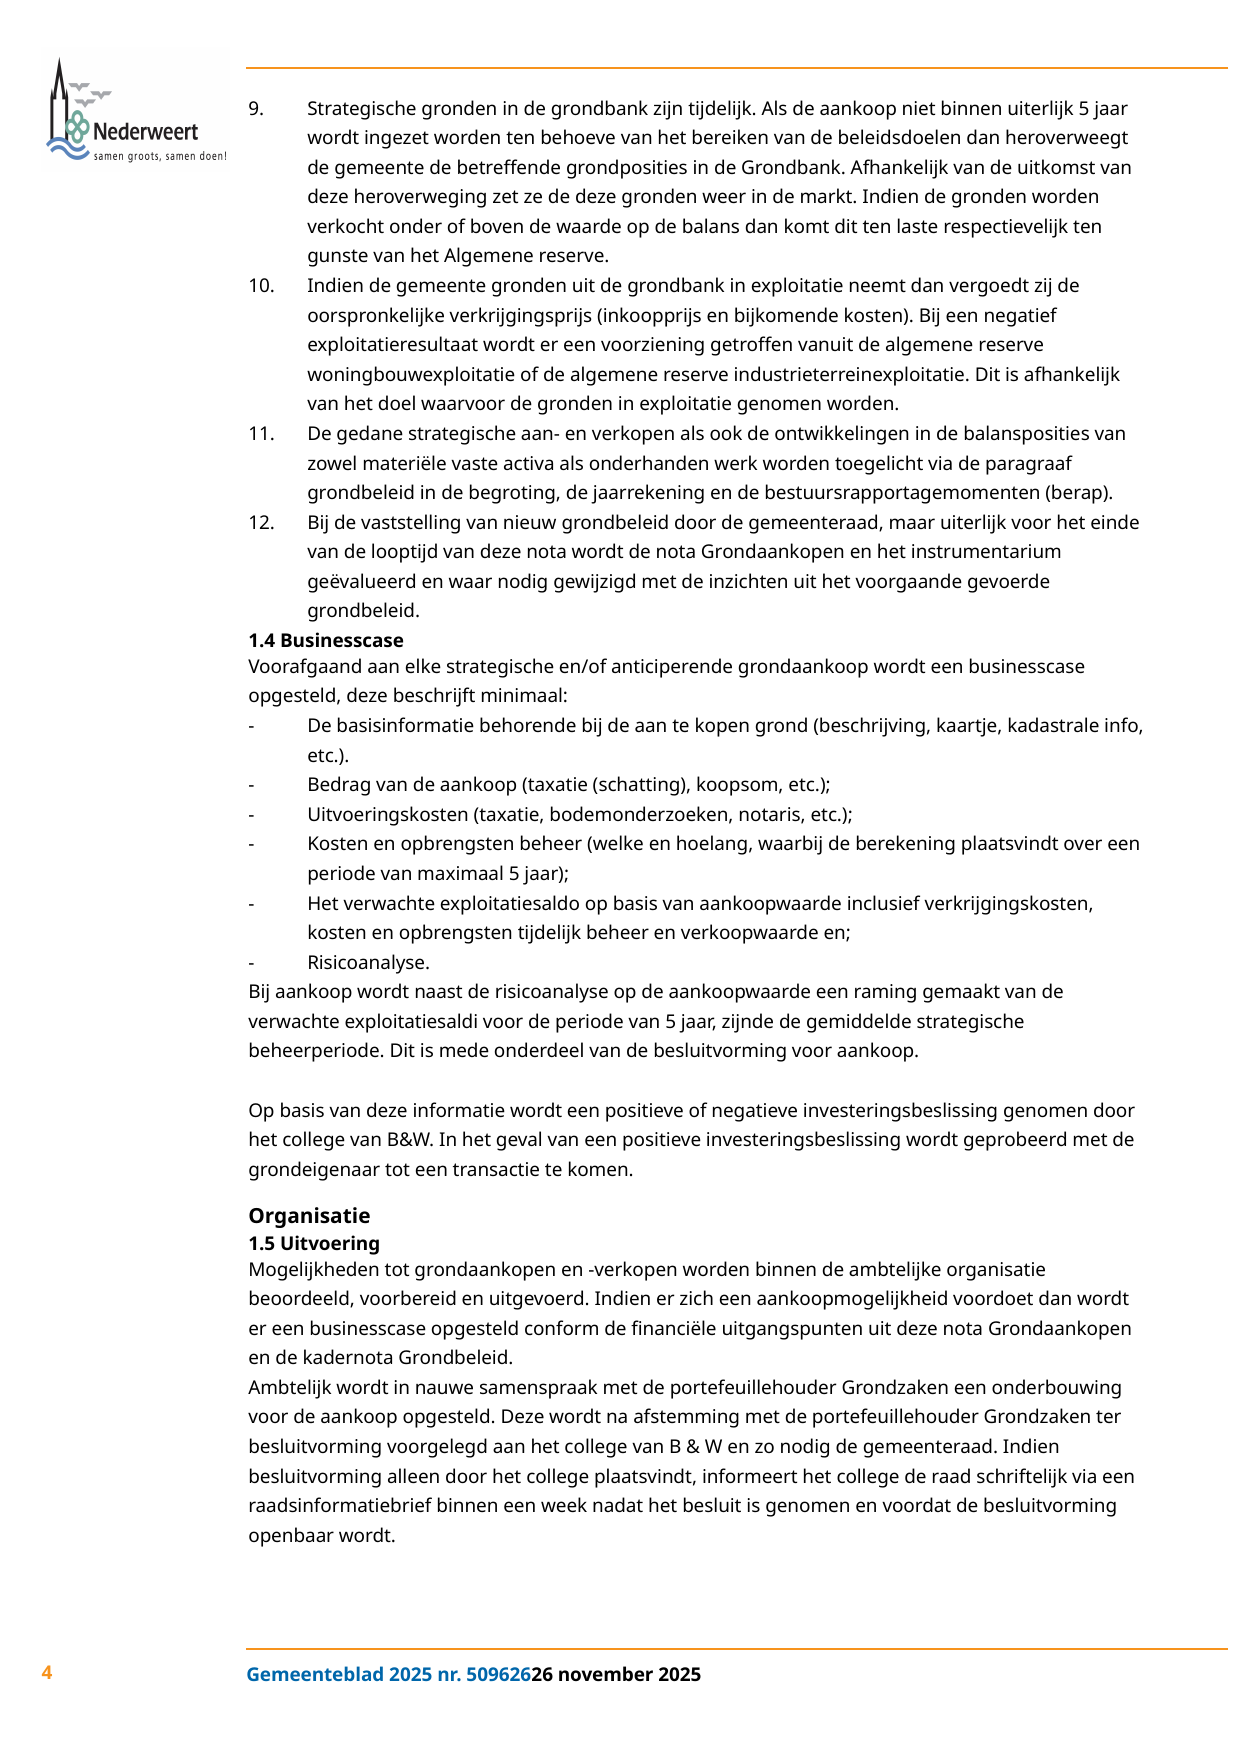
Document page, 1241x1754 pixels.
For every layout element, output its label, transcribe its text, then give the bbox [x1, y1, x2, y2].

list Kosten en opbrengsten beheer (welke en hoelang, waarbij de berekening plaatsvindt over een periode van maximaal 5 jaar); [248, 831, 1152, 886]
list Het verwachte exploitatiesaldo op basis van aankoopwaarde inclusief verkrijgingskosten, kosten en opbrengsten tijdelijk beheer en verkoopwaarde en; [248, 890, 1152, 945]
list Indien de gemeente gronden uit de grondbank in exploitatie neemt dan vergoedt zij de oorspronkelijke verkrijgingsprijs (inkoopprijs en bijkomende kosten). Bij een negatief exploitatieresultaat wordt er een voorziening getroffen vanuit de algemene reserve woningbouwexploitatie of de algemene reserve industrieterreinexploitatie. Dit is afhankelijk van het doel waarvoor de gronden in exploitatie genomen worden. [248, 272, 1152, 416]
list Strategische gronden in de grondbank zijn tijdelijk. Als de aankoop niet binnen uiterlijk 5 jaar wordt ingezet worden ten behoeve van het bereiken van de beleidsdoelen dan heroverweegt de gemeente de betreffende grondposities in de Grondbank. Afhankelijk van de uitkomst van deze heroverweging zet ze de deze gronden weer in de markt. Indien de gronden worden verkocht onder of boven de waarde op de balans dan komt dit ten laste respectievelijk ten gunste van het Algemene reserve. [248, 95, 1152, 268]
list Bedrag van de aankoop (taxatie (schatting), koopsom, etc.); [248, 771, 1152, 797]
text Mogelijkheden tot grondaankopen en -verkopen worden binnen de ambtelijke organisatie beoordeeld, voorbereid en uitgevoerd. Indien er zich een aankoopmogelijkheid voordoet dan wordt er een businesscase opgesteld conform de financiële uitgangspunten uit deze nota Grondaankopen en de kadernota Grondbeleid. [248, 1256, 1152, 1370]
list De basisinformatie behorende bij de aan te kopen grond (beschrijving, kaartje, kadastrale info, etc.). [248, 712, 1152, 767]
list De gedane strategische aan- en verkopen als ook de ontwikkelingen in de balansposities van zowel materiële vaste activa als onderhanden werk worden toegelicht via de paragraaf grondbeleid in de begroting, de jaarrekening en de bestuursrapportagemomenten (berap). [248, 420, 1152, 505]
text Ambtelijk wordt in nauwe samenspraak met de portefeuillehouder Grondzaken een onderbouwing voor de aankoop opgesteld. Deze wordt na afstemming met de portefeuillehouder Grondzaken ter besluitvorming voorgelegd aan het college van B & W en zo nodig de gemeenteraad. Indien besluitvorming alleen door het college plaatsvindt, informeert het college de raad schriftelijk via een raadsinformatiebrief binnen een week nadat het besluit is genomen en voordat de besluitvorming openbaar wordt. [248, 1374, 1152, 1548]
text 1.5 Uitvoering [248, 1230, 1152, 1256]
text Voorafgaand aan elke strategische en/of anticiperende grondaankoop wordt een businesscase opgesteld, deze beschrijft minimaal: [248, 653, 1152, 708]
text Op basis van deze informatie wordt een positieve of negatieve investeringsbeslissing genomen door het college van B&W. In het geval van een positieve investeringsbeslissing wordt geprobeerd met de grondeigenaar tot een transactie te komen. [248, 1097, 1152, 1182]
list Bij de vaststelling van nieuw grondbeleid door de gemeenteraad, maar uiterlijk voor het einde van de looptijd van deze nota wordt de nota Grondaankopen en het instrumentarium geëvalueerd en waar nodig gewijzigd met de inzichten uit het voorgaande gevoerde grondbeleid. [248, 509, 1152, 623]
list Risicoanalyse. [248, 949, 1152, 974]
text Bij aankoop wordt naast de risicoanalyse op de aankoopwaarde een raming gemaakt van de verwachte exploitatiesaldi voor de periode van 5 jaar, zijnde de gemiddelde strategische beheerperiode. Dit is mede onderdeel van de besluitvorming voor aankoop. [248, 978, 1152, 1063]
picture [41, 47, 231, 172]
list Uitvoeringskosten (taxatie, bodemonderzoeken, notaris, etc.); [248, 801, 1152, 827]
text Organisatie [248, 1202, 1152, 1230]
text 1.4 Businesscase [248, 627, 1152, 653]
